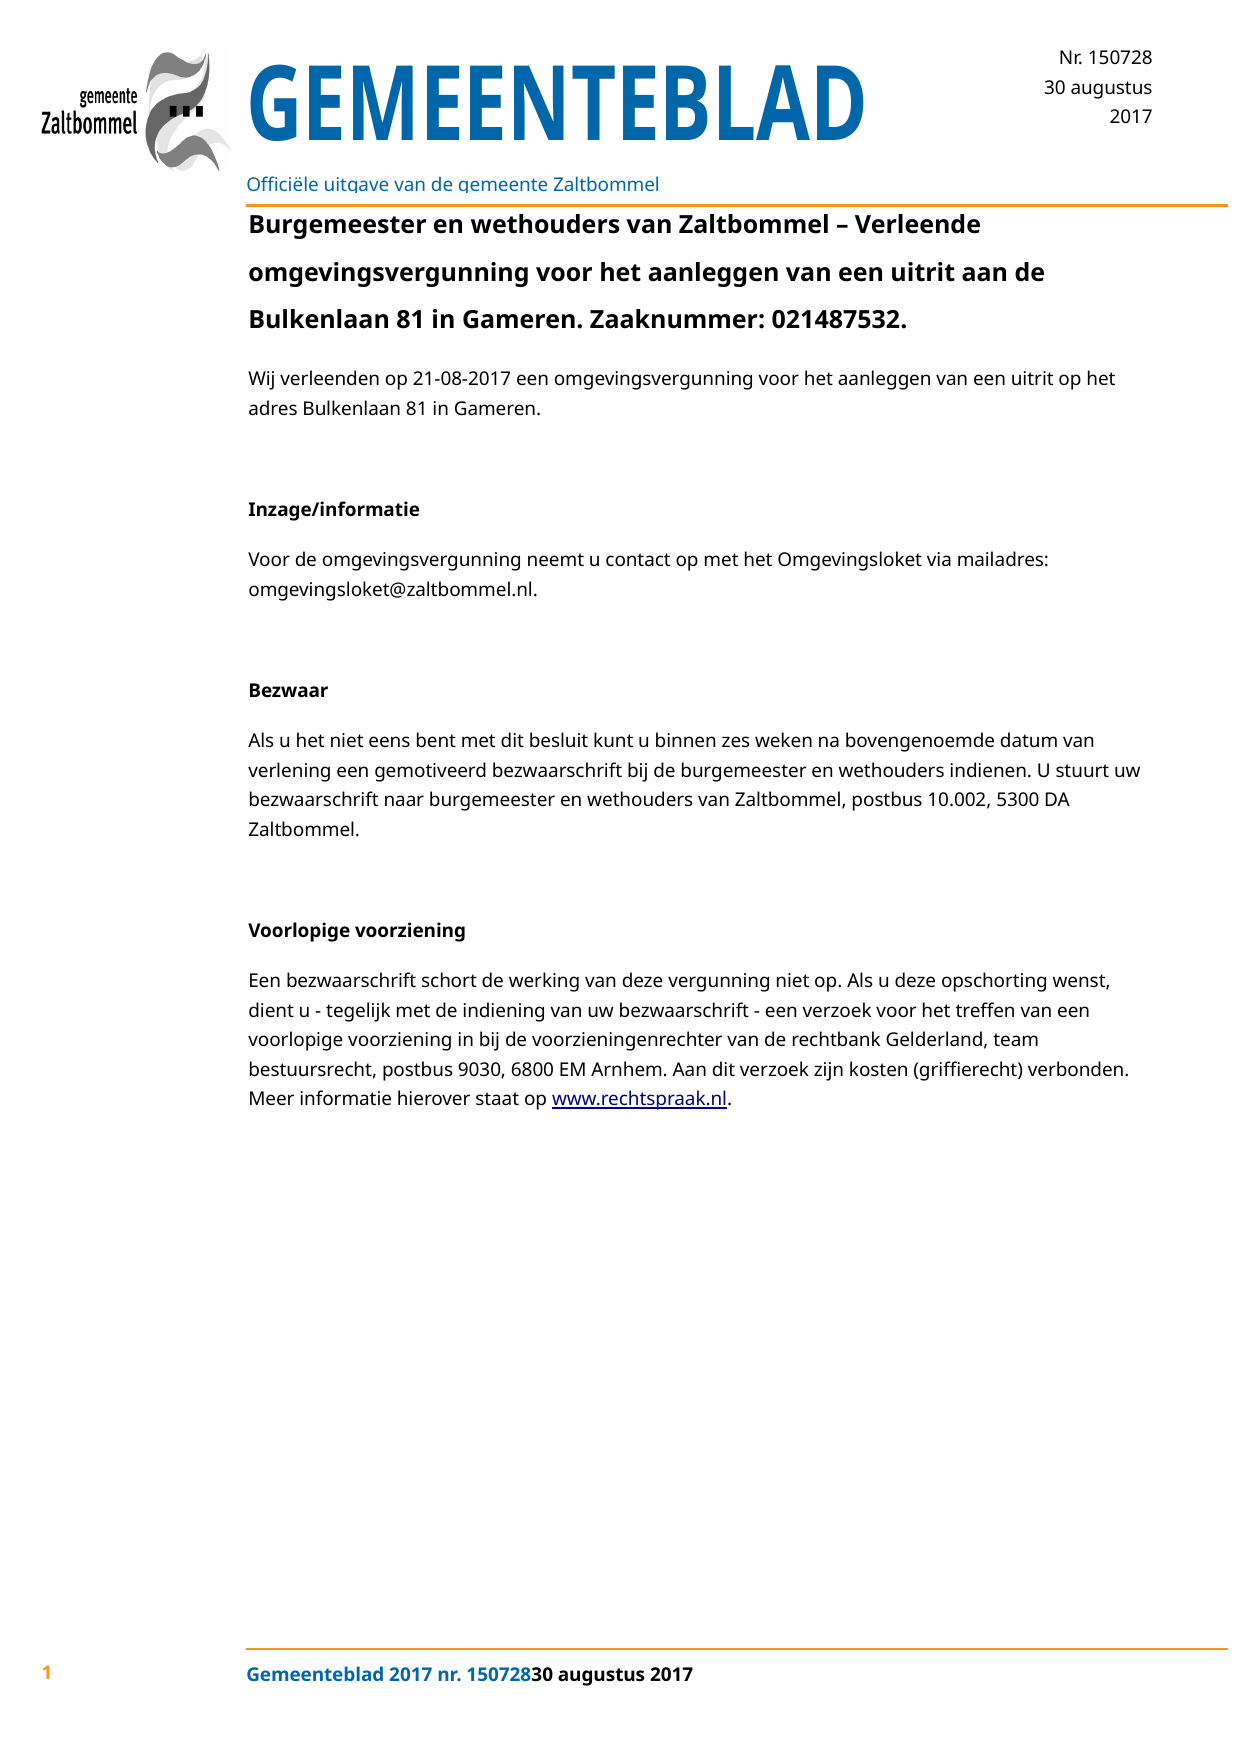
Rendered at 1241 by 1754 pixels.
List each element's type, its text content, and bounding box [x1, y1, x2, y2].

text Bezwaar [248, 677, 1152, 702]
text Als u het niet eens bent met dit besluit kunt u binnen zes weken na bovengenoemde datum van verlening een gemotiveerd bezwaarschrift bij de burgemeester en wethouders indienen. U stuurt uw bezwaarschrift naar burgemeester en wethouders van Zaltbommel, postbus 10.002, 5300 DA Zaltbommel. [248, 727, 1152, 842]
picture [41, 47, 231, 172]
text Een bezwaarschrift schort de werking van deze vergunning niet op. Als u deze opschorting wenst, dient u - tegelijk met de indiening van uw bezwaarschrift - een verzoek voor het treffen van een voorlopige voorziening in bij de voorzieningenrechter van de rechtbank Gelderland, team bestuursrecht, postbus 9030, 6800 EM Arnhem. Aan dit verzoek zijn kosten (griffierecht) verbonden. Meer informatie hierover staat op www.rechtspraak.nl. [248, 967, 1152, 1111]
text Voorlopige voorziening [248, 917, 1152, 942]
text Voor de omgevingsvergunning neemt u contact op met het Omgevingsloket via mailadres: omgevingsloket@zaltbommel.nl. [248, 546, 1152, 602]
text Inzage/informatie [248, 496, 1152, 522]
text Burgemeester en wethouders van Zaltbommel – Verleende omgevingsvergunning voor het aanleggen van een uitrit aan de Bulkenlaan 81 in Gameren. Zaaknummer: 021487532. [248, 207, 1152, 336]
text Wij verleenden op 21-08-2017 een omgevingsvergunning voor het aanleggen van een uitrit op het adres Bulkenlaan 81 in Gameren. [248, 366, 1152, 421]
